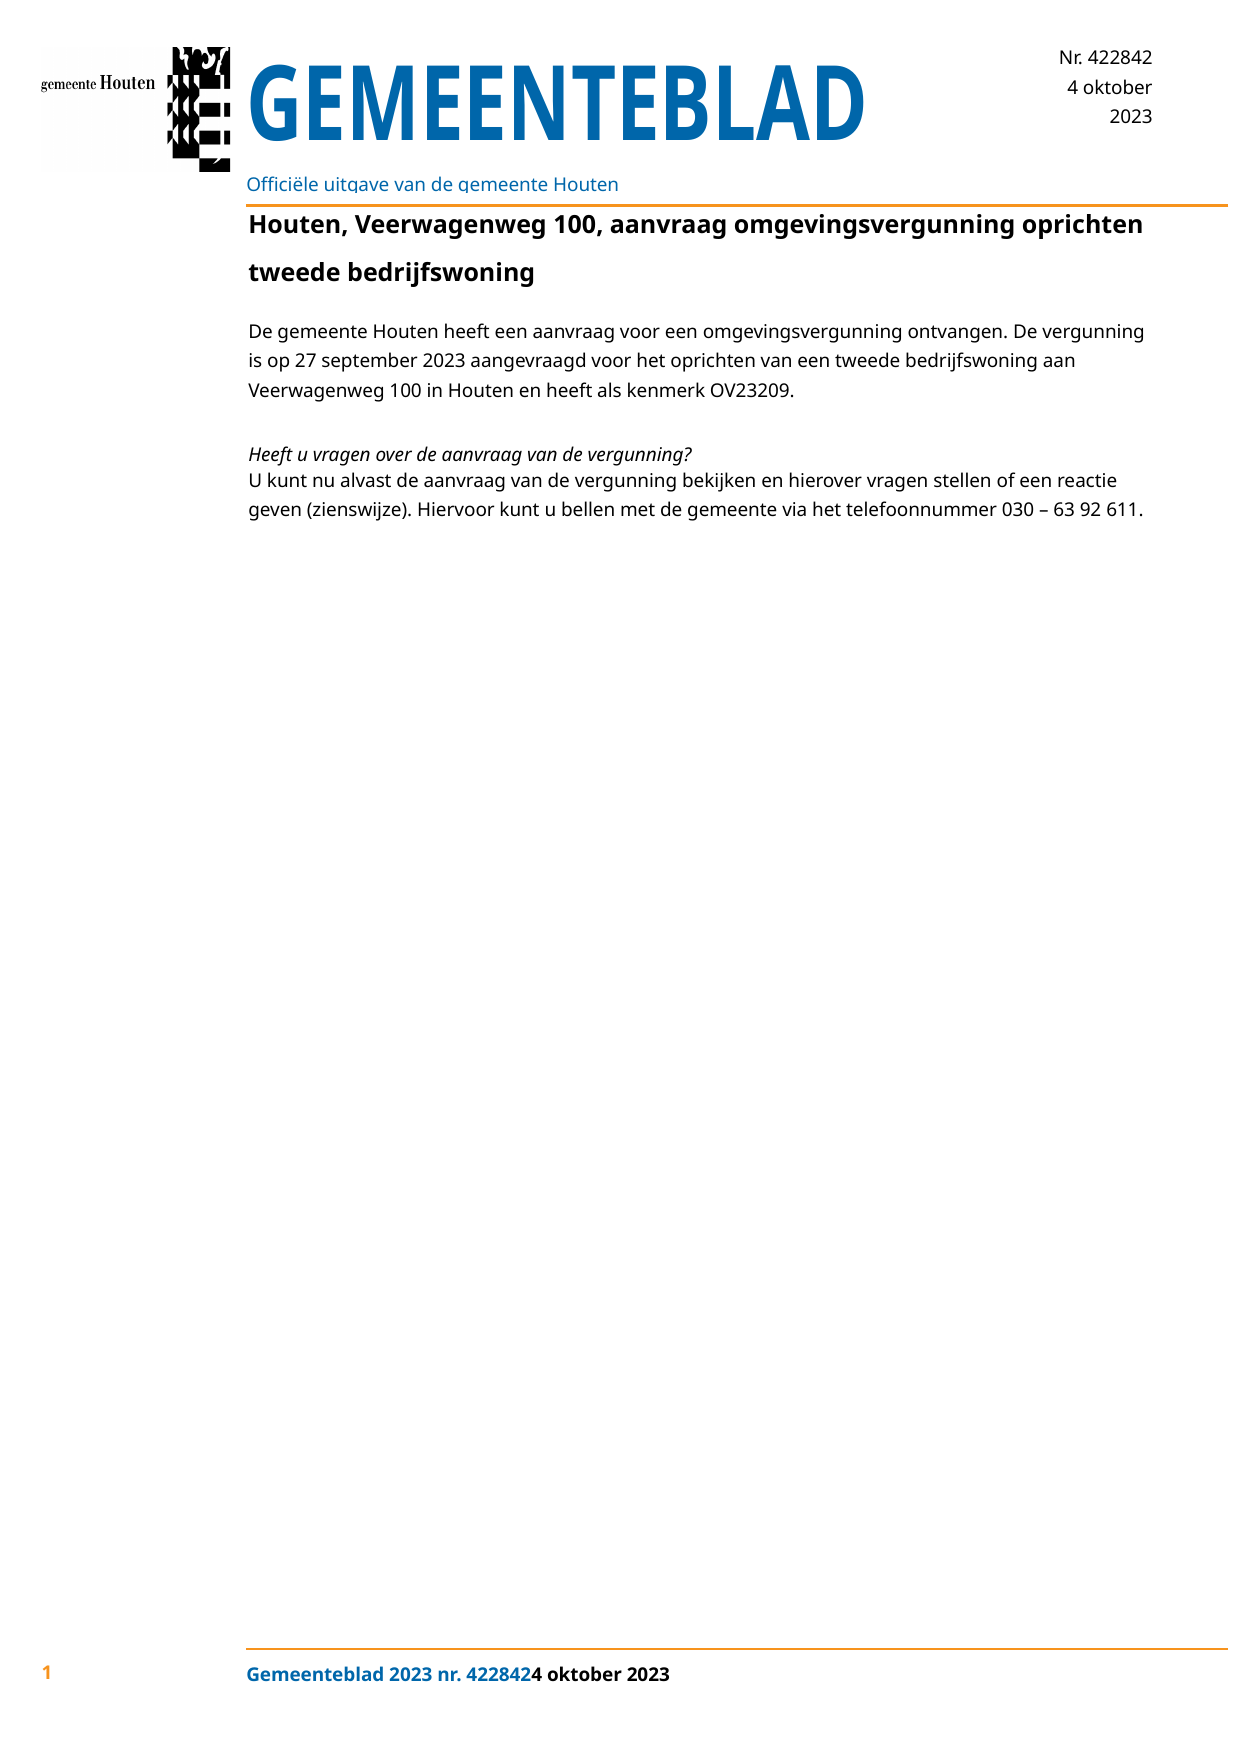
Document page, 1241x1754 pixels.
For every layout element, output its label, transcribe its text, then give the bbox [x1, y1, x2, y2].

text U kunt nu alvast de aanvraag van de vergunning bekijken en hierover vragen stellen of een reactie geven (zienswijze). Hiervoor kunt u bellen met de gemeente via het telefoonnummer 030 – 63 92 611. [248, 467, 1152, 522]
picture [41, 47, 231, 172]
text Heeft u vragen over de aanvraag van de vergunning? [248, 441, 1152, 467]
text Houten, Veerwagenweg 100, aanvraag omgevingsvergunning oprichten tweede bedrijfswoning [248, 207, 1152, 288]
text De gemeente Houten heeft een aanvraag voor een omgevingsvergunning ontvangen. De vergunning is op 27 september 2023 aangevraagd voor het oprichten van een tweede bedrijfswoning aan Veerwagenweg 100 in Houten en heeft als kenmerk OV23209. [248, 318, 1152, 403]
